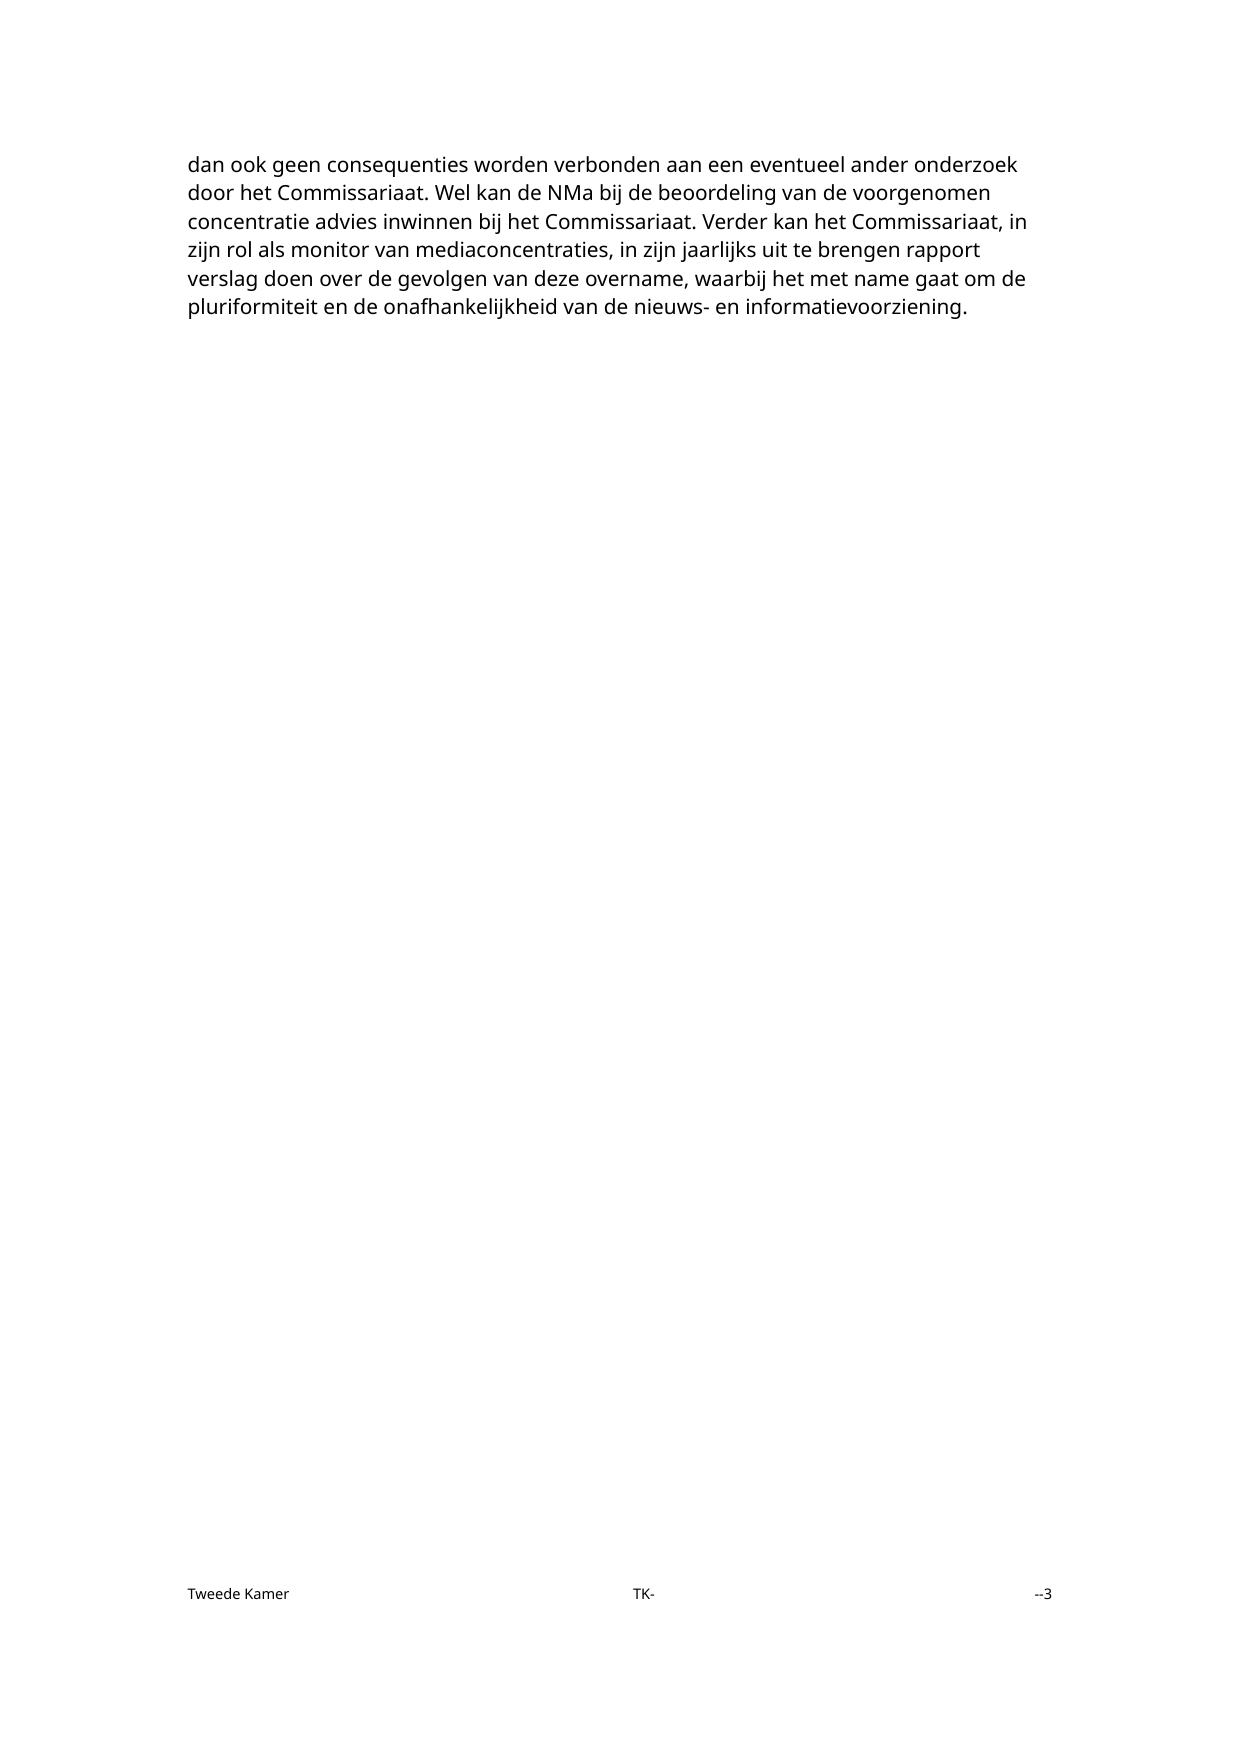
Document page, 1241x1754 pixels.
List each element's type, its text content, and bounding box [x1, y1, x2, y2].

text dan ook geen consequenties worden verbonden aan een eventueel ander onderzoek door het Commissariaat. Wel kan de NMa bij de beoordeling van de voorgenomen concentratie advies inwinnen bij het Commissariaat. Verder kan het Commissariaat, in zijn rol als monitor van mediaconcentraties, in zijn jaarlijks uit te brengen rapport verslag doen over de gevolgen van deze overname, waarbij het met name gaat om de pluriformiteit en de onafhankelijkheid van de nieuws- en informatievoorziening. [187, 150, 1053, 321]
